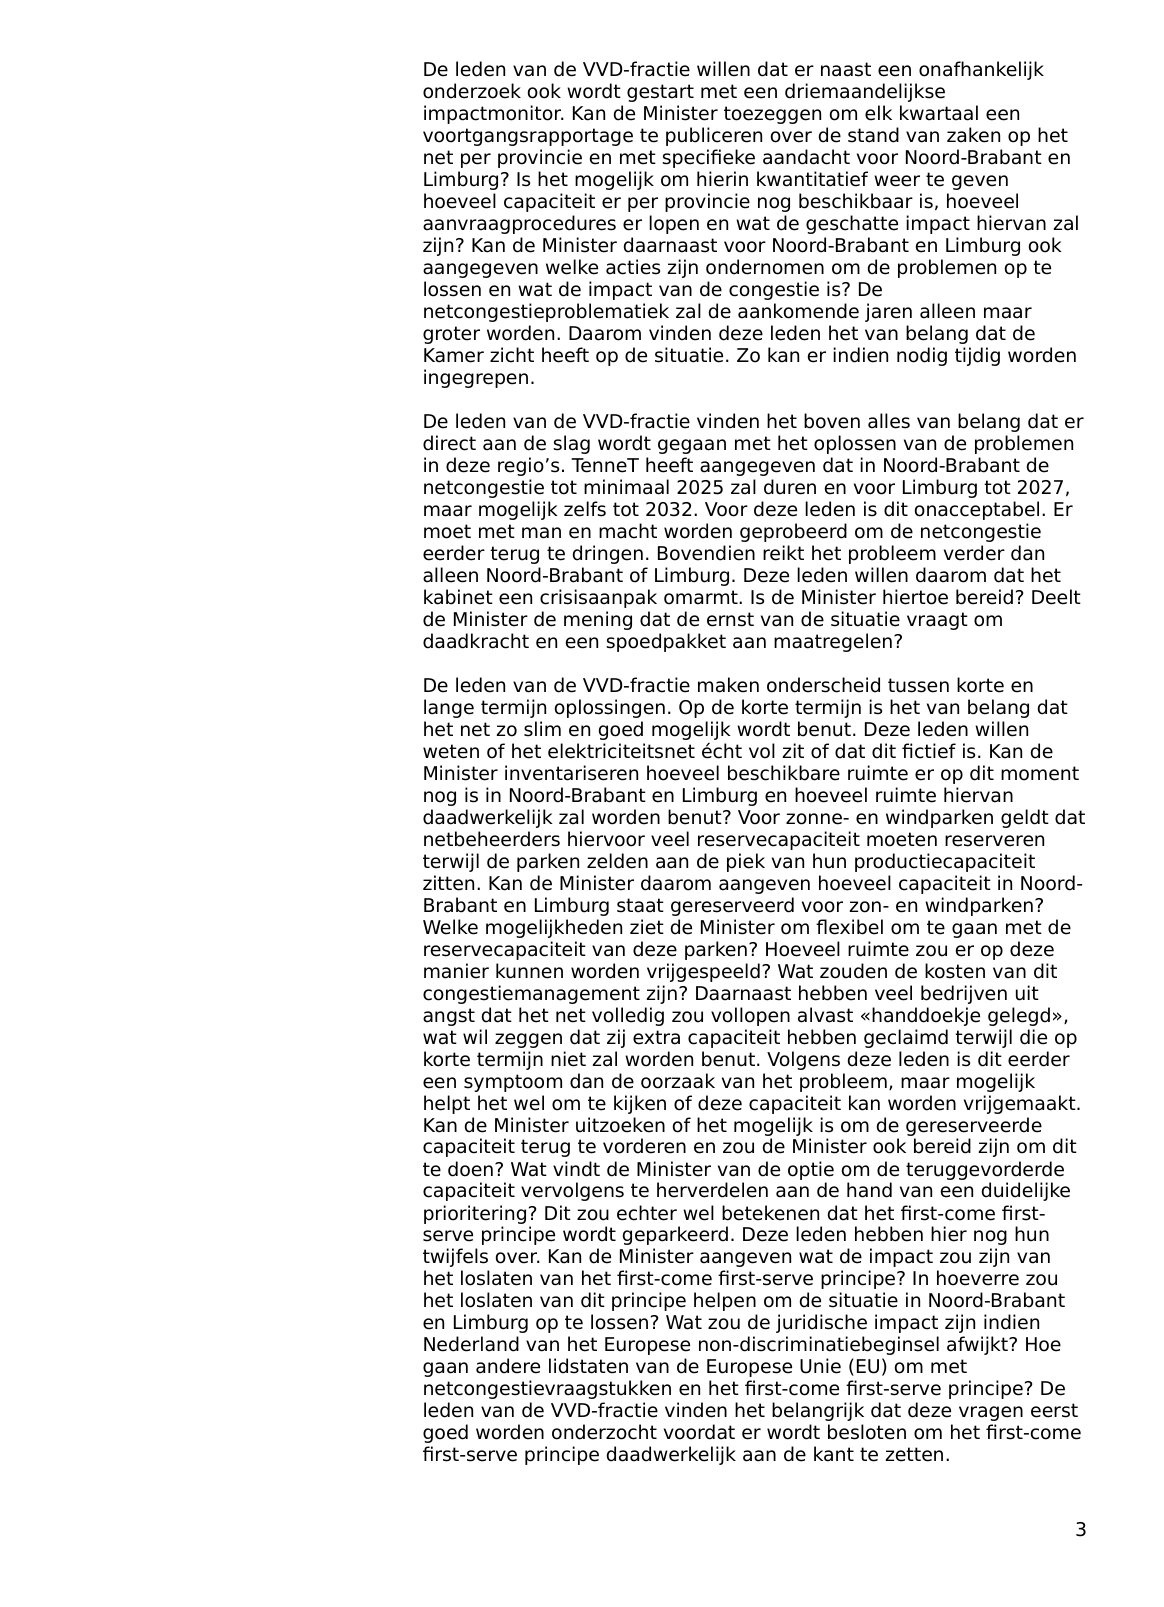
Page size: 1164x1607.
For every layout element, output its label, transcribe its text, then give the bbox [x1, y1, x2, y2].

text De leden van de VVD-fractie willen dat er naast een onafhankelijk onderzoek ook wordt gestart met een driemaandelijkse impactmonitor. Kan de Minister toezeggen om elk kwartaal een voortgangsrapportage te publiceren over de stand van zaken op het net per provincie en met specifieke aandacht voor Noord-Brabant en Limburg? Is het mogelijk om hierin kwantitatief weer te geven hoeveel capaciteit er per provincie nog beschikbaar is, hoeveel aanvraagprocedures er lopen en wat de geschatte impact hiervan zal zijn? Kan de Minister daarnaast voor Noord-Brabant en Limburg ook aangegeven welke acties zijn ondernomen om de problemen op te lossen en wat de impact van de congestie is? De netcongestieproblematiek zal de aankomende jaren alleen maar groter worden. Daarom vinden deze leden het van belang dat de Kamer zicht heeft op de situatie. Zo kan er indien nodig tijdig worden ingegrepen. [422, 59, 1087, 389]
text De leden van de VVD-fractie maken onderscheid tussen korte en lange termijn oplossingen. Op de korte termijn is het van belang dat het net zo slim en goed mogelijk wordt benut. Deze leden willen weten of het elektriciteitsnet écht vol zit of dat dit fictief is. Kan de Minister inventariseren hoeveel beschikbare ruimte er op dit moment nog is in Noord-Brabant en Limburg en hoeveel ruimte hiervan daadwerkelijk zal worden benut? Voor zonne- en windparken geldt dat netbeheerders hiervoor veel reservecapaciteit moeten reserveren terwijl de parken zelden aan de piek van hun productiecapaciteit zitten. Kan de Minister daarom aangeven hoeveel capaciteit in Noord-Brabant en Limburg staat gereserveerd voor zon- en windparken? Welke mogelijkheden ziet de Minister om flexibel om te gaan met de reservecapaciteit van deze parken? Hoeveel ruimte zou er op deze manier kunnen worden vrijgespeeld? Wat zouden de kosten van dit congestiemanagement zijn? Daarnaast hebben veel bedrijven uit angst dat het net volledig zou vollopen alvast «handdoekje gelegd», wat wil zeggen dat zij extra capaciteit hebben geclaimd terwijl die op korte termijn niet zal worden benut. Volgens deze leden is dit eerder een symptoom dan de oorzaak van het probleem, maar mogelijk helpt het wel om te kijken of deze capaciteit kan worden vrijgemaakt. Kan de Minister uitzoeken of het mogelijk is om de gereserveerde capaciteit terug te vorderen en zou de Minister ook bereid zijn om dit te doen? Wat vindt de Minister van de optie om de teruggevorderde capaciteit vervolgens te herverdelen aan de hand van een duidelijke prioritering? Dit zou echter wel betekenen dat het first-come first-serve principe wordt geparkeerd. Deze leden hebben hier nog hun twijfels over. Kan de Minister aangeven wat de impact zou zijn van het loslaten van het first-come first-serve principe? In hoeverre zou het loslaten van dit principe helpen om de situatie in Noord-Brabant en Limburg op te lossen? Wat zou de juridische impact zijn indien Nederland van het Europese non-discriminatiebeginsel afwijkt? Hoe gaan andere lidstaten van de Europese Unie (EU) om met netcongestievraagstukken en het first-come first-serve principe? De leden van de VVD-fractie vinden het belangrijk dat deze vragen eerst goed worden onderzocht voordat er wordt besloten om het first-come first-serve principe daadwerkelijk aan de kant te zetten. [422, 675, 1087, 1466]
text De leden van de VVD-fractie vinden het boven alles van belang dat er direct aan de slag wordt gegaan met het oplossen van de problemen in deze regio’s. TenneT heeft aangegeven dat in Noord-Brabant de netcongestie tot minimaal 2025 zal duren en voor Limburg tot 2027, maar mogelijk zelfs tot 2032. Voor deze leden is dit onacceptabel. Er moet met man en macht worden geprobeerd om de netcongestie eerder terug te dringen. Bovendien reikt het probleem verder dan alleen Noord-Brabant of Limburg. Deze leden willen daarom dat het kabinet een crisisaanpak omarmt. Is de Minister hiertoe bereid? Deelt de Minister de mening dat de ernst van de situatie vraagt om daadkracht en een spoedpakket aan maatregelen? [422, 411, 1087, 653]
